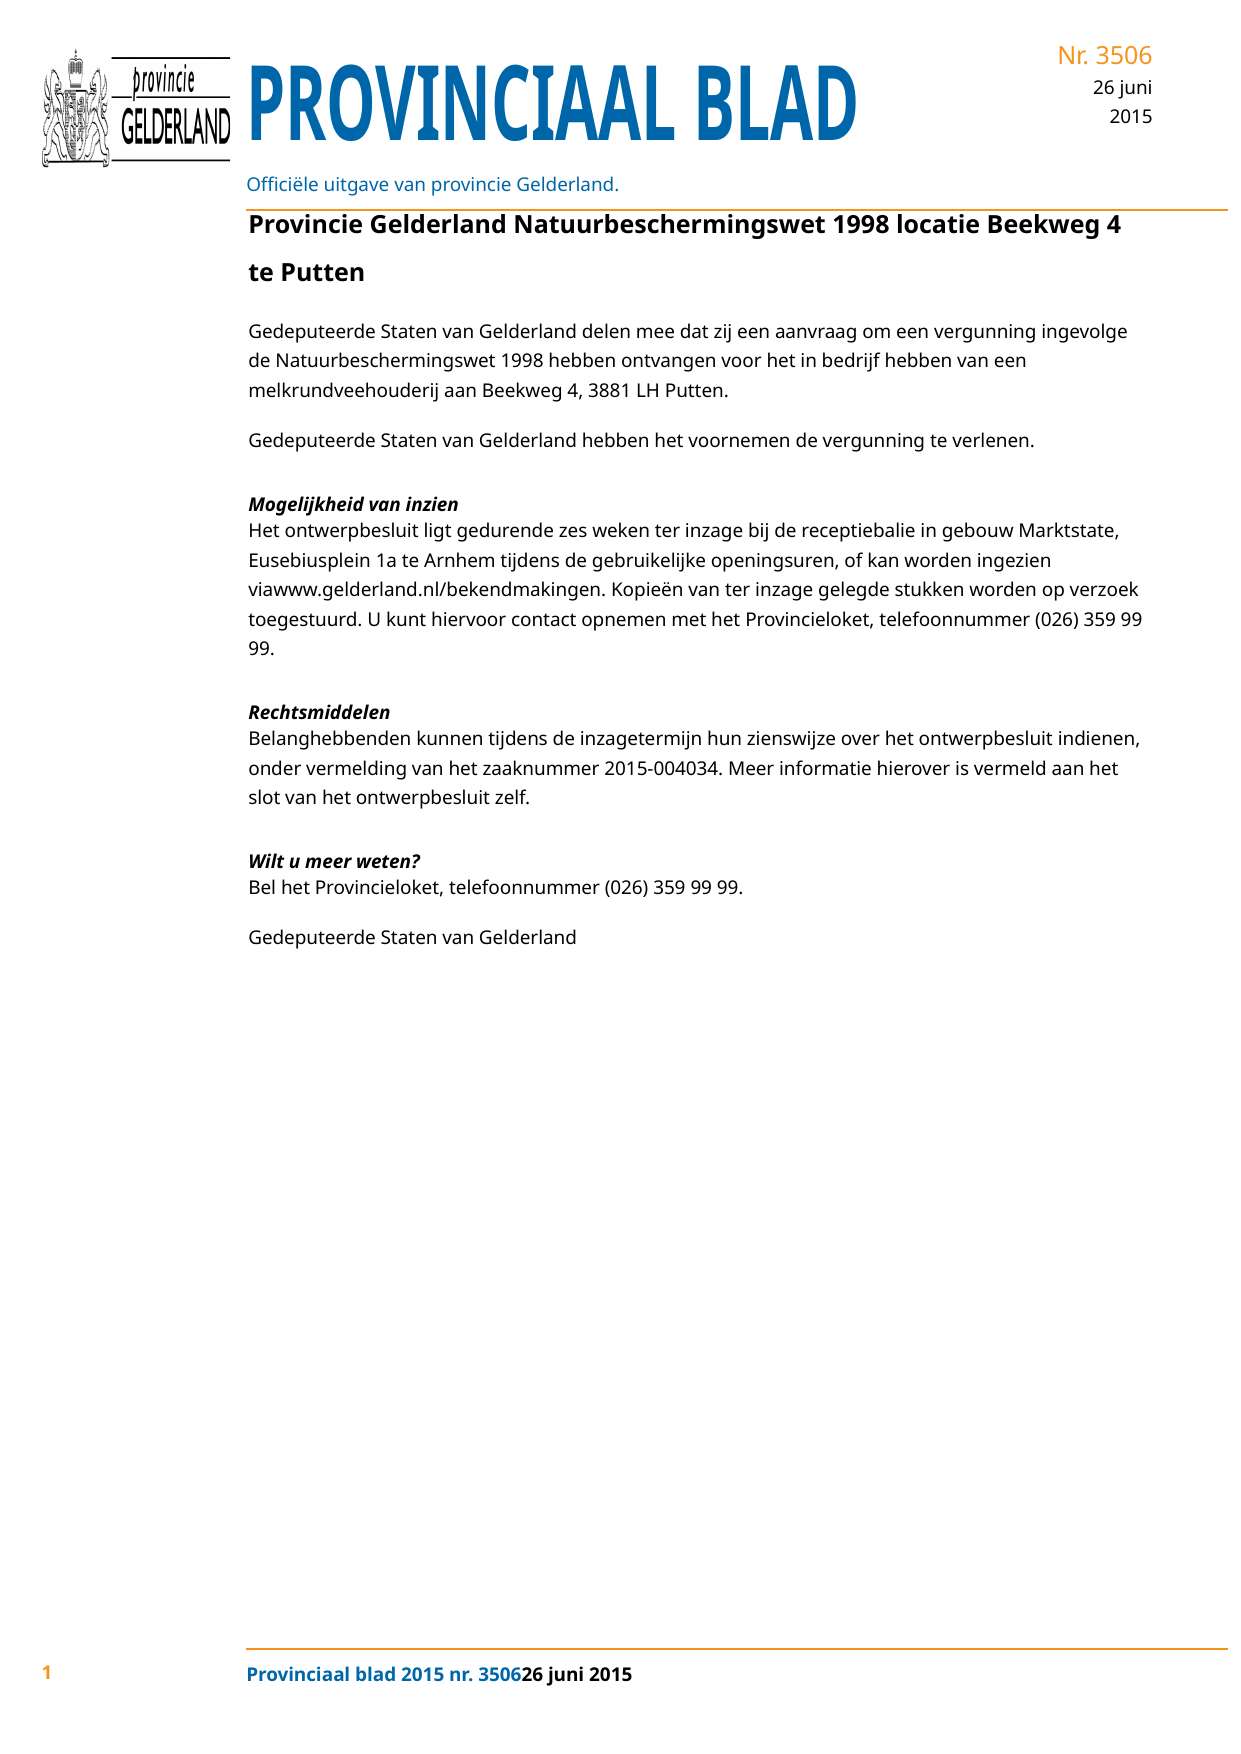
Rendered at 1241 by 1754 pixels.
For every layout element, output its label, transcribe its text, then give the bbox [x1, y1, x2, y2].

text Mogelijkheid van inzien [248, 491, 1152, 517]
text Rechtsmiddelen [248, 699, 1152, 725]
text Gedeputeerde Staten van Gelderland [248, 924, 1152, 950]
text Belanghebbenden kunnen tijdens de inzagetermijn hun zienswijze over het ontwerpbesluit indienen, onder vermelding van het zaaknummer 2015-004034. Meer informatie hierover is vermeld aan het slot van het ontwerpbesluit zelf. [248, 725, 1152, 810]
text Bel het Provincieloket, telefoonnummer (026) 359 99 99. [248, 874, 1152, 900]
text Provincie Gelderland Natuurbeschermingswet 1998 locatie Beekweg 4 te Putten [248, 211, 1152, 288]
text Het ontwerpbesluit ligt gedurende zes weken ter inzage bij de receptiebalie in gebouw Marktstate, Eusebiusplein 1a te Arnhem tijdens de gebruikelijke openingsuren, of kan worden ingezien viawww.gelderland.nl/bekendmakingen. Kopieën van ter inzage gelegde stukken worden op verzoek toegestuurd. U kunt hiervoor contact opnemen met het Provincieloket, telefoonnummer (026) 359 99 99. [248, 517, 1152, 661]
text Wilt u meer weten? [248, 848, 1152, 874]
text Gedeputeerde Staten van Gelderland hebben het voornemen de vergunning te verlenen. [248, 427, 1152, 453]
picture [41, 47, 231, 172]
text Gedeputeerde Staten van Gelderland delen mee dat zij een aanvraag om een vergunning ingevolge de Natuurbeschermingswet 1998 hebben ontvangen voor het in bedrijf hebben van een melkrundveehouderij aan Beekweg 4, 3881 LH Putten. [248, 318, 1152, 403]
